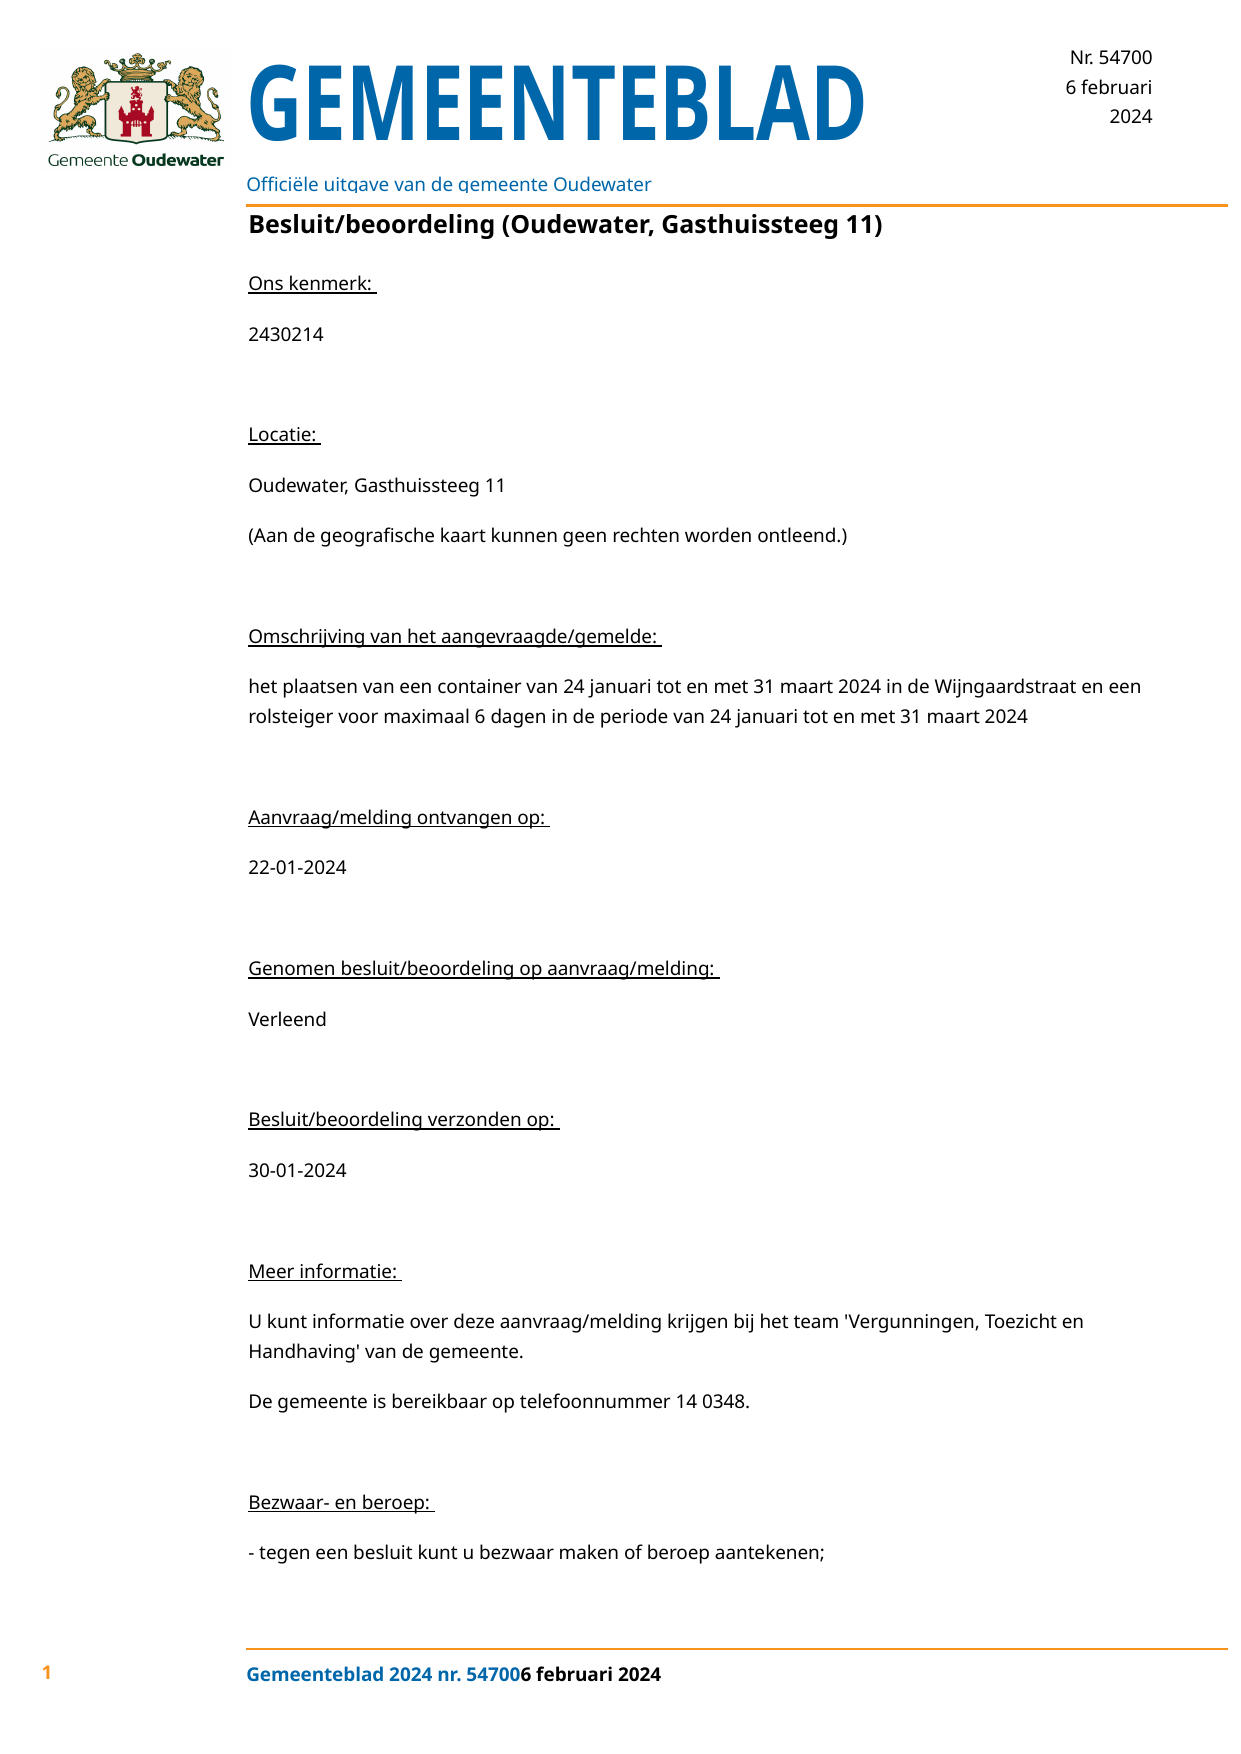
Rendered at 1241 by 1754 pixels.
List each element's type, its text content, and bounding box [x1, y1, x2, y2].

text Aanvraag/melding ontvangen op: [248, 804, 1152, 830]
picture [41, 47, 231, 172]
text Oudewater, Gasthuissteeg 11 [248, 472, 1152, 498]
text - tegen een besluit kunt u bezwaar maken of beroep aantekenen; [248, 1539, 1152, 1565]
text U kunt informatie over deze aanvraag/melding krijgen bij het team 'Vergunningen, Toezicht en Handhaving' van de gemeente. [248, 1308, 1152, 1363]
text Genomen besluit/beoordeling op aanvraag/melding: [248, 955, 1152, 981]
text De gemeente is bereikbaar op telefoonnummer 14 0348. [248, 1388, 1152, 1414]
text Omschrijving van het aangevraagde/gemelde: [248, 623, 1152, 649]
text Verleend [248, 1006, 1152, 1031]
text Besluit/beoordeling verzonden op: [248, 1107, 1152, 1132]
text Bezwaar- en beroep: [248, 1489, 1152, 1515]
text Ons kenmerk: [248, 270, 1152, 296]
text Meer informatie: [248, 1258, 1152, 1283]
text (Aan de geografische kaart kunnen geen rechten worden ontleend.) [248, 522, 1152, 548]
text 22-01-2024 [248, 854, 1152, 880]
text Locatie: [248, 422, 1152, 447]
text het plaatsen van een container van 24 januari tot en met 31 maart 2024 in de Wijngaardstraat en een rolsteiger voor maximaal 6 dagen in de periode van 24 januari tot en met 31 maart 2024 [248, 674, 1152, 729]
text Besluit/beoordeling (Oudewater, Gasthuissteeg 11) [248, 207, 1152, 241]
text 2430214 [248, 321, 1152, 346]
text 30-01-2024 [248, 1157, 1152, 1183]
